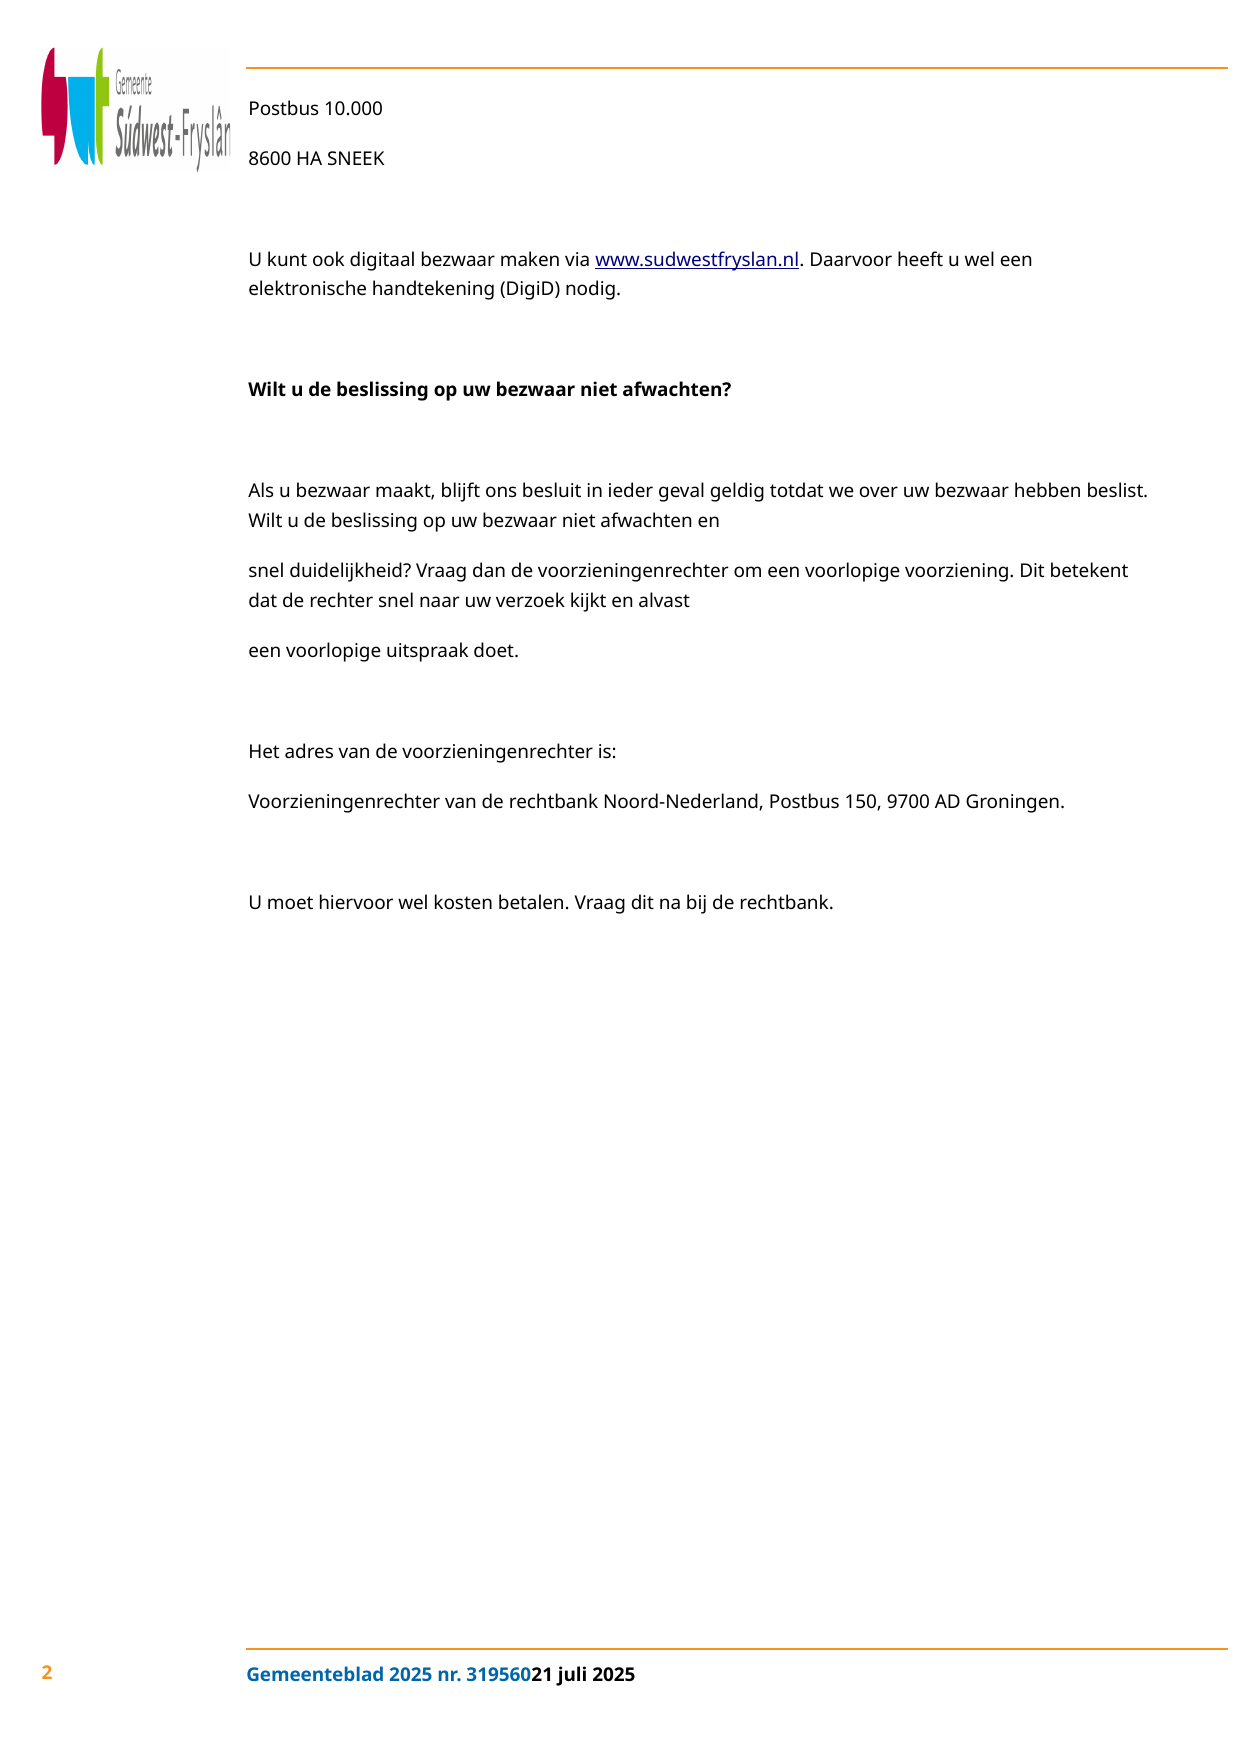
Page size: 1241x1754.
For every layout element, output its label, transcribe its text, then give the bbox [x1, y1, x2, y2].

picture [41, 47, 231, 172]
text Postbus 10.000 [248, 95, 1152, 121]
text snel duidelijkheid? Vraag dan de voorzieningenrechter om een voorlopige voorziening. Dit betekent dat de rechter snel naar uw verzoek kijkt en alvast [248, 557, 1152, 613]
text een voorlopige uitspraak doet. [248, 637, 1152, 663]
text U kunt ook digitaal bezwaar maken via www.sudwestfryslan.nl. Daarvoor heeft u wel een elektronische handtekening (DigiD) nodig. [248, 246, 1152, 301]
text U moet hiervoor wel kosten betalen. Vraag dit na bij de rechtbank. [248, 889, 1152, 915]
text Wilt u de beslissing op uw bezwaar niet afwachten? [248, 376, 1152, 402]
text Het adres van de voorzieningenrechter is: [248, 738, 1152, 764]
text 8600 HA SNEEK [248, 145, 1152, 171]
text Als u bezwaar maakt, blijft ons besluit in ieder geval geldig totdat we over uw bezwaar hebben beslist. Wilt u de beslissing op uw bezwaar niet afwachten en [248, 477, 1152, 533]
text Voorzieningenrechter van de rechtbank Noord-Nederland, Postbus 150, 9700 AD Groningen. [248, 788, 1152, 814]
